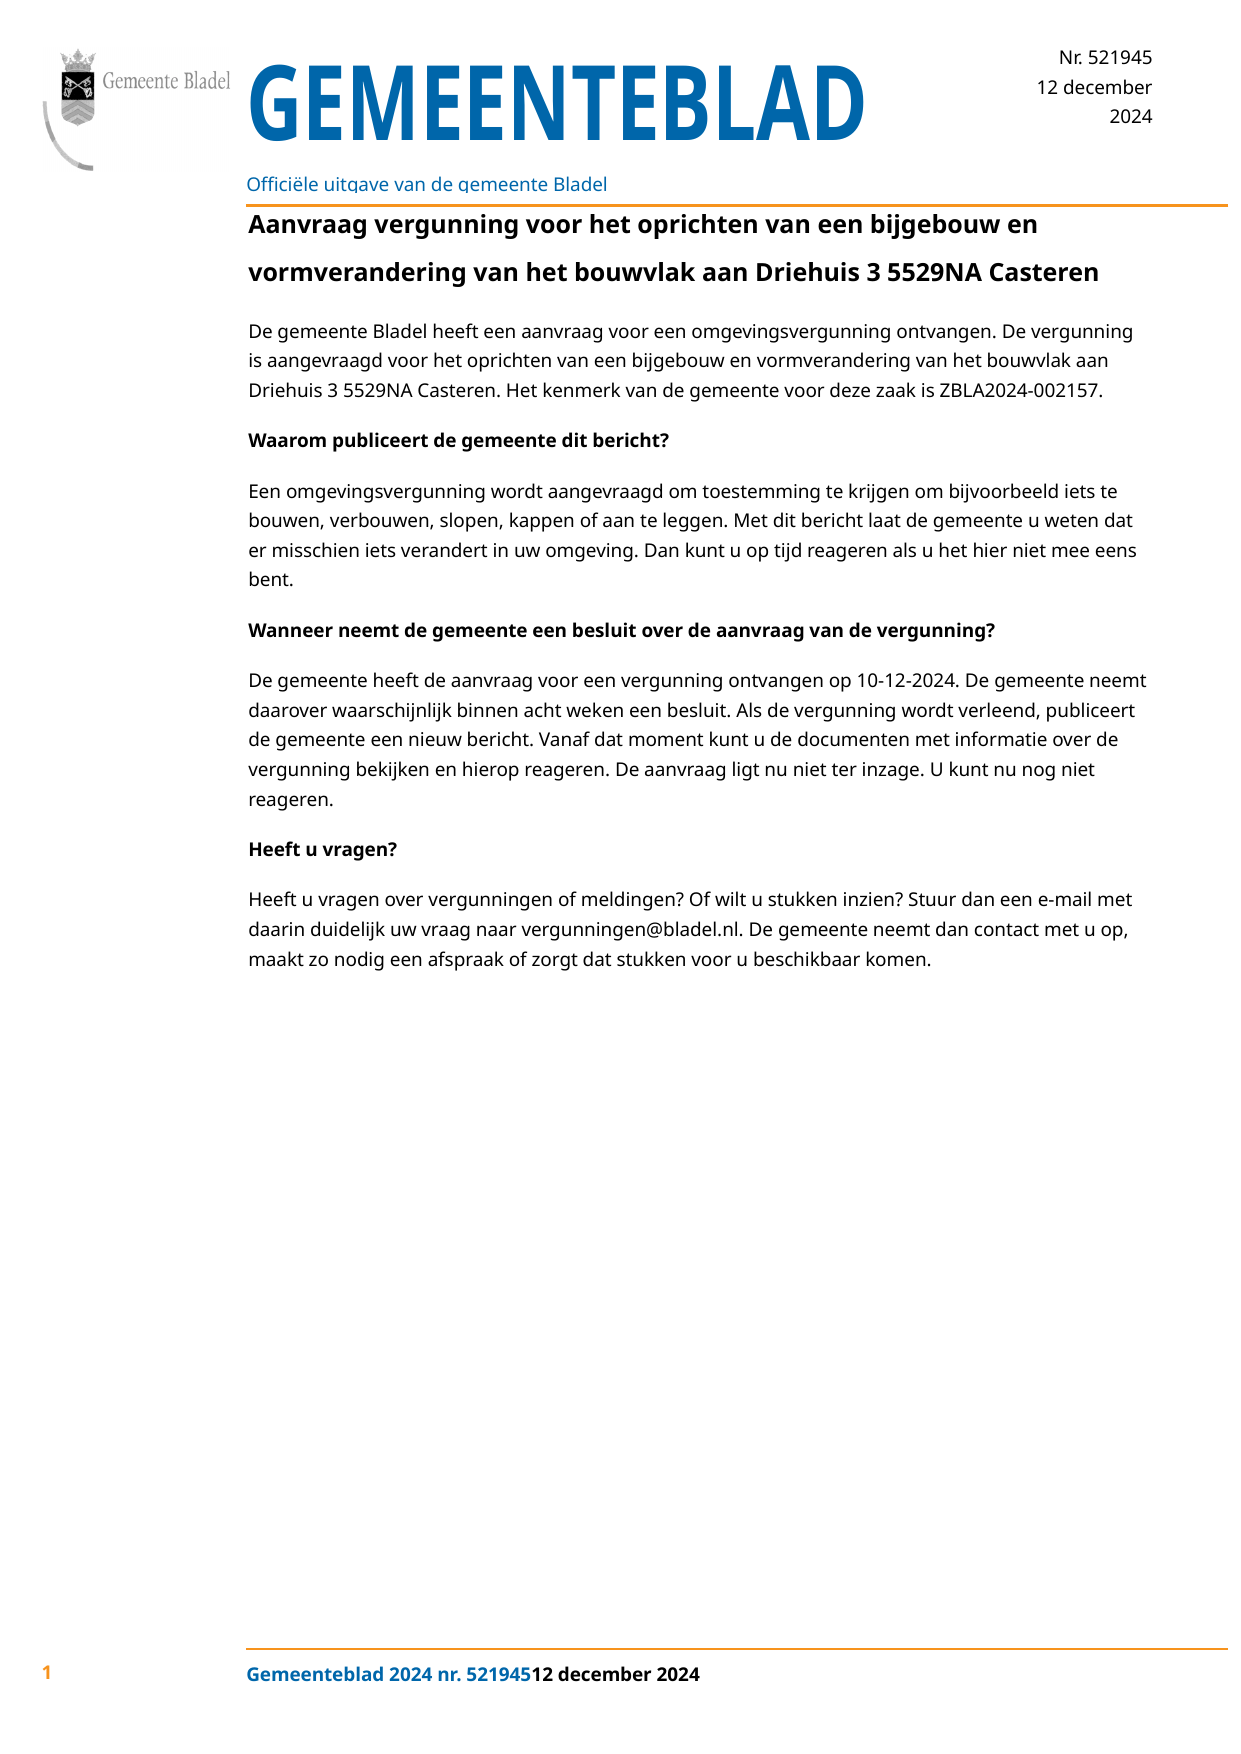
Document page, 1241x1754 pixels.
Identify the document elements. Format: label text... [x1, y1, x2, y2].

text Wanneer neemt de gemeente een besluit over de aanvraag van de vergunning? [248, 617, 1152, 643]
text De gemeente heeft de aanvraag voor een vergunning ontvangen op 10-12-2024. De gemeente neemt daarover waarschijnlijk binnen acht weken een besluit. Als de vergunning wordt verleend, publiceert de gemeente een nieuw bericht. Vanaf dat moment kunt u de documenten met informatie over de vergunning bekijken en hierop reageren. De aanvraag ligt nu niet ter inzage. U kunt nu nog niet reageren. [248, 667, 1152, 812]
picture [41, 47, 231, 172]
text Waarom publiceert de gemeente dit bericht? [248, 427, 1152, 453]
text Een omgevingsvergunning wordt aangevraagd om toestemming te krijgen om bijvoorbeeld iets te bouwen, verbouwen, slopen, kappen of aan te leggen. Met dit bericht laat de gemeente u weten dat er misschien iets verandert in uw omgeving. Dan kunt u op tijd reageren als u het hier niet mee eens bent. [248, 478, 1152, 592]
text Aanvraag vergunning voor het oprichten van een bijgebouw en vormverandering van het bouwvlak aan Driehuis 3 5529NA Casteren [248, 207, 1152, 288]
text Heeft u vragen? [248, 836, 1152, 862]
text De gemeente Bladel heeft een aanvraag voor een omgevingsvergunning ontvangen. De vergunning is aangevraagd voor het oprichten van een bijgebouw en vormverandering van het bouwvlak aan Driehuis 3 5529NA Casteren. Het kenmerk van de gemeente voor deze zaak is ZBLA2024-002157. [248, 318, 1152, 403]
text Heeft u vragen over vergunningen of meldingen? Of wilt u stukken inzien? Stuur dan een e-mail met daarin duidelijk uw vraag naar vergunningen@bladel.nl. De gemeente neemt dan contact met u op, maakt zo nodig een afspraak of zorgt dat stukken voor u beschikbaar komen. [248, 887, 1152, 972]
